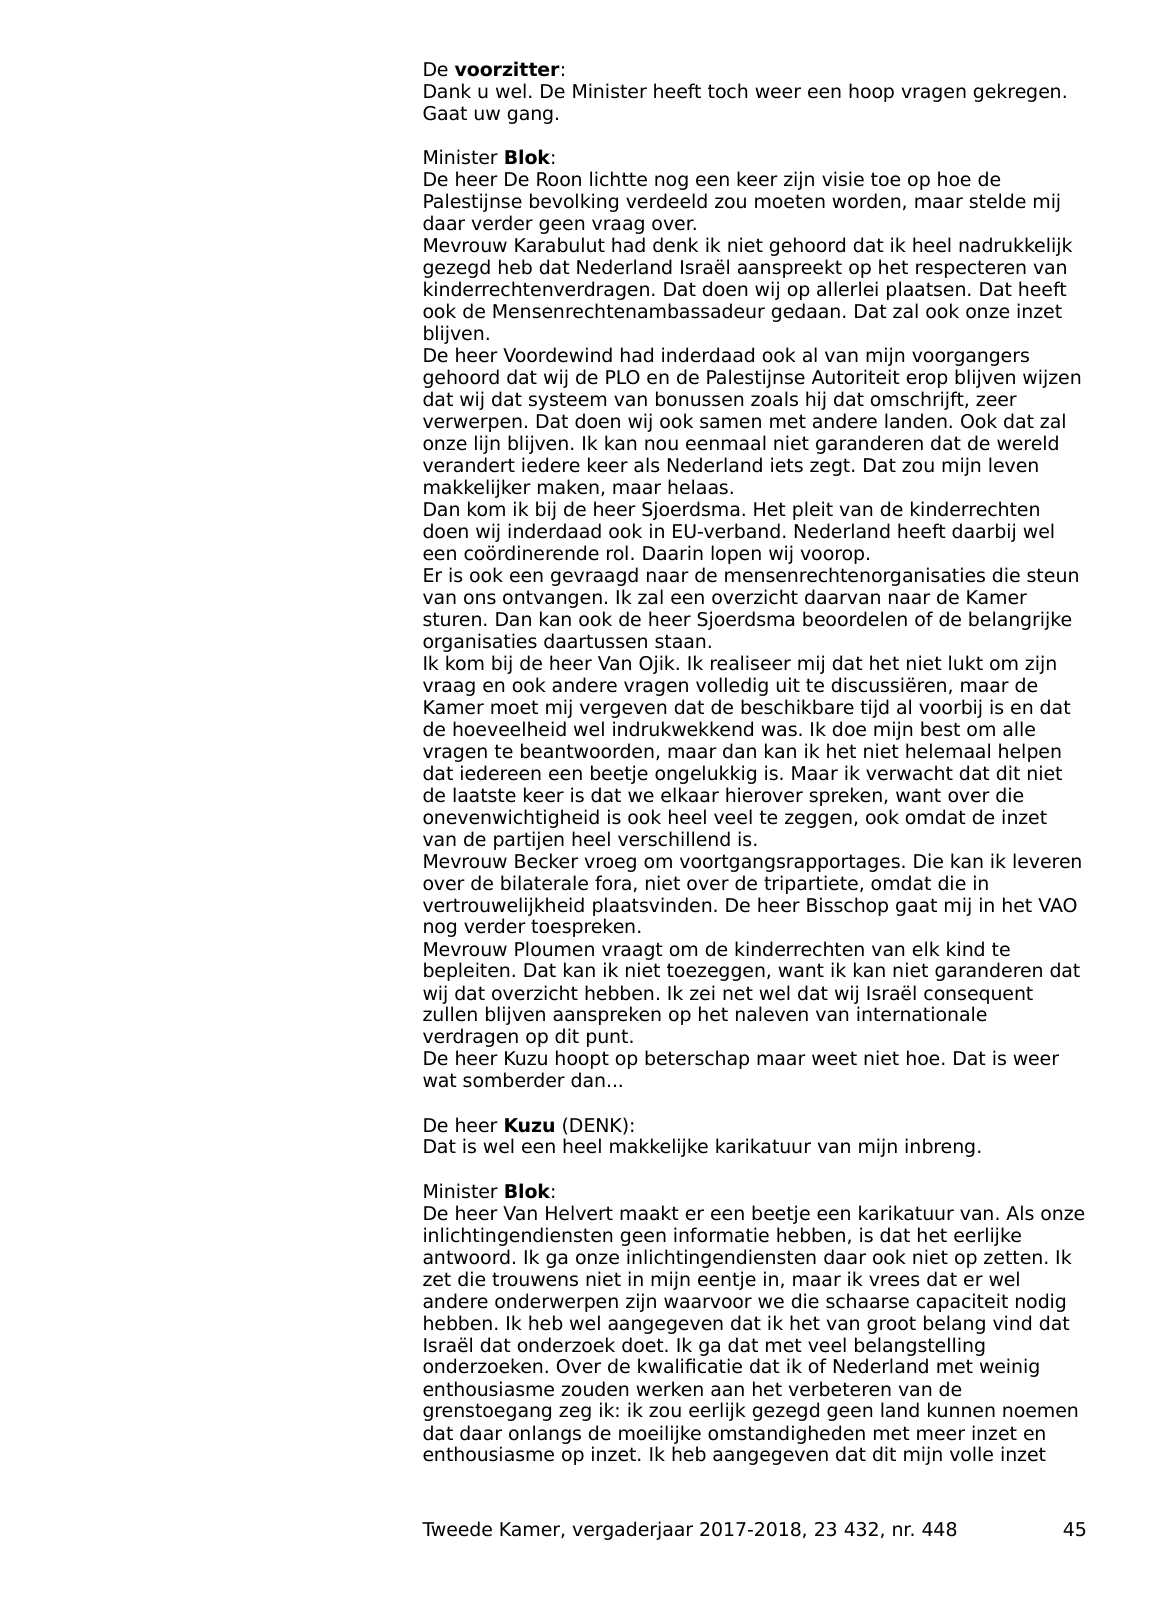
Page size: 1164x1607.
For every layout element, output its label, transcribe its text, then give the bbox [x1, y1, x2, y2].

text Mevrouw Ploumen vraagt om de kinderrechten van elk kind te bepleiten. Dat kan ik niet toezeggen, want ik kan niet garanderen dat wij dat overzicht hebben. Ik zei net wel dat wij Israël consequent zullen blijven aanspreken op het naleven van internationale verdragen op dit punt. [422, 938, 1087, 1048]
text Dat is wel een heel makkelijke karikatuur van mijn inbreng. [422, 1136, 1087, 1158]
text Dan kom ik bij de heer Sjoerdsma. Het pleit van de kinderrechten doen wij inderdaad ook in EU-verband. Nederland heeft daarbij wel een coördinerende rol. Daarin lopen wij voorop. [422, 499, 1087, 565]
text Minister Blok: [422, 147, 1087, 169]
text Ik kom bij de heer Van Ojik. Ik realiseer mij dat het niet lukt om zijn vraag en ook andere vragen volledig uit te discussiëren, maar de Kamer moet mij vergeven dat de beschikbare tijd al voorbij is en dat de hoeveelheid wel indrukwekkend was. Ik doe mijn best om alle vragen te beantwoorden, maar dan kan ik het niet helemaal helpen dat iedereen een beetje ongelukkig is. Maar ik verwacht dat dit niet de laatste keer is dat we elkaar hierover spreken, want over die onevenwichtigheid is ook heel veel te zeggen, ook omdat de inzet van de partijen heel verschillend is. [422, 653, 1087, 851]
text Dank u wel. De Minister heeft toch weer een hoop vragen gekregen. Gaat uw gang. [422, 81, 1087, 125]
text Mevrouw Karabulut had denk ik niet gehoord dat ik heel nadrukkelijk gezegd heb dat Nederland Israël aanspreekt op het respecteren van kinderrechtenverdragen. Dat doen wij op allerlei plaatsen. Dat heeft ook de Mensenrechtenambassadeur gedaan. Dat zal ook onze inzet blijven. [422, 235, 1087, 345]
text Er is ook een gevraagd naar de mensenrechtenorganisaties die steun van ons ontvangen. Ik zal een overzicht daarvan naar de Kamer sturen. Dan kan ook de heer Sjoerdsma beoordelen of de belangrijke organisaties daartussen staan. [422, 565, 1087, 653]
text De voorzitter: [422, 59, 1087, 81]
text De heer Kuzu (DENK): [422, 1114, 1087, 1136]
text De heer De Roon lichtte nog een keer zijn visie toe op hoe de Palestijnse bevolking verdeeld zou moeten worden, maar stelde mij daar verder geen vraag over. [422, 169, 1087, 235]
text Mevrouw Becker vroeg om voortgangsrapportages. Die kan ik leveren over de bilaterale fora, niet over de tripartiete, omdat die in vertrouwelijkheid plaatsvinden. De heer Bisschop gaat mij in het VAO nog verder toespreken. [422, 851, 1087, 938]
text Minister Blok: [422, 1181, 1087, 1203]
text De heer Kuzu hoopt op beterschap maar weet niet hoe. Dat is weer wat somberder dan... [422, 1048, 1087, 1092]
text De heer Voordewind had inderdaad ook al van mijn voorgangers gehoord dat wij de PLO en de Palestijnse Autoriteit erop blijven wijzen dat wij dat systeem van bonussen zoals hij dat omschrijft, zeer verwerpen. Dat doen wij ook samen met andere landen. Ook dat zal onze lijn blijven. Ik kan nou eenmaal niet garanderen dat de wereld verandert iedere keer als Nederland iets zegt. Dat zou mijn leven makkelijker maken, maar helaas. [422, 345, 1087, 499]
text De heer Van Helvert maakt er een beetje een karikatuur van. Als onze inlichtingendiensten geen informatie hebben, is dat het eerlijke antwoord. Ik ga onze inlichtingendiensten daar ook niet op zetten. Ik zet die trouwens niet in mijn eentje in, maar ik vrees dat er wel andere onderwerpen zijn waarvoor we die schaarse capaciteit nodig hebben. Ik heb wel aangegeven dat ik het van groot belang vind dat Israël dat onderzoek doet. Ik ga dat met veel belangstelling onderzoeken. Over de kwalificatie dat ik of Nederland met weinig enthousiasme zouden werken aan het verbeteren van de grenstoegang zeg ik: ik zou eerlijk gezegd geen land kunnen noemen dat daar onlangs de moeilijke omstandigheden met meer inzet en enthousiasme op inzet. Ik heb aangegeven dat dit mijn volle inzet [422, 1203, 1087, 1466]
